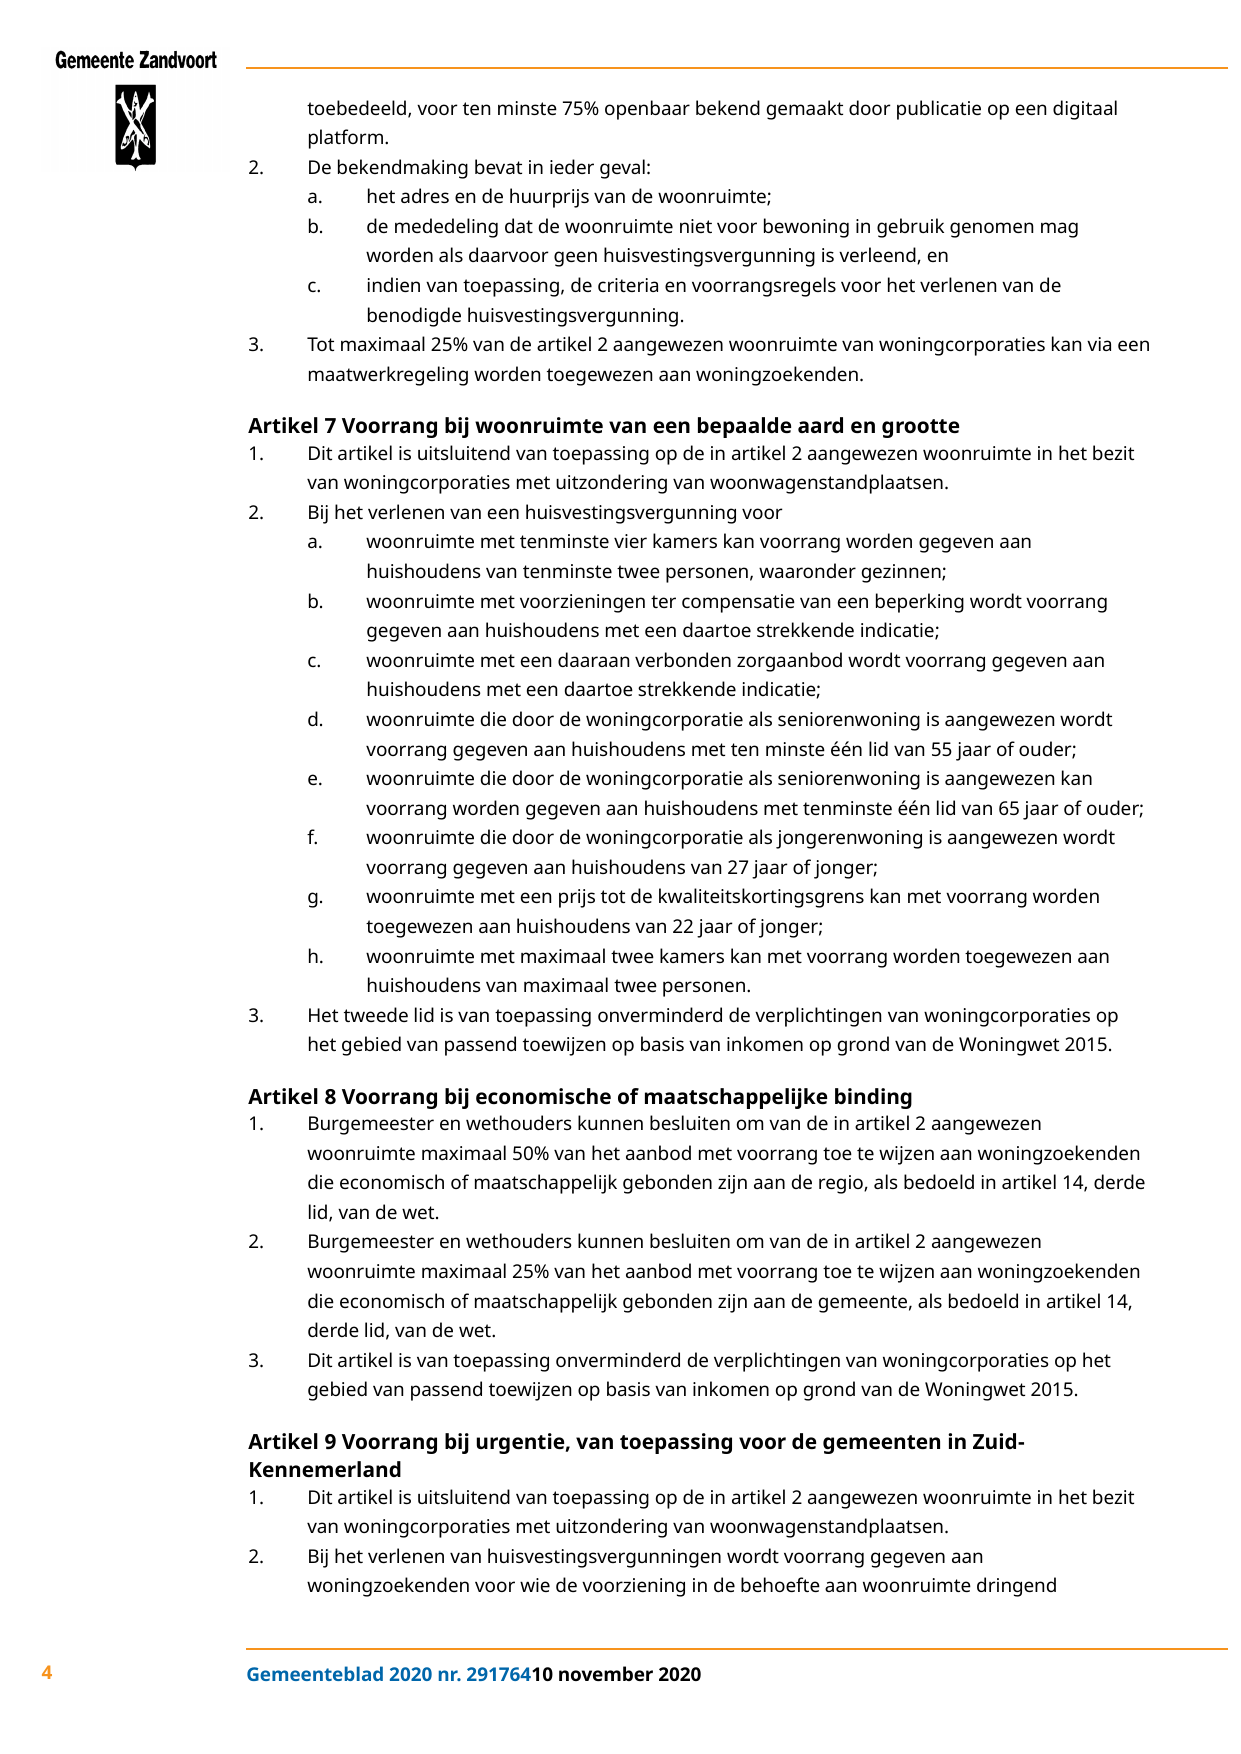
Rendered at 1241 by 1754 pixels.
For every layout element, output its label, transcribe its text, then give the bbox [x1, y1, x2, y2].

text Artikel 8 Voorrang bij economische of maatschappelijke binding [248, 1082, 1152, 1110]
list het adres en de huurprijs van de woonruimte; [307, 183, 1152, 209]
list Bij het verlenen van huisvestingsvergunningen wordt voorrang gegeven aan woningzoekenden voor wie de voorziening in de behoefte aan woonruimte dringend [248, 1543, 1152, 1598]
list Tot maximaal 25% van de artikel 2 aangewezen woonruimte van woningcorporaties kan via een maatwerkregeling worden toegewezen aan woningzoekenden. [248, 331, 1152, 387]
list Burgemeester en wethouders kunnen besluiten om van de in artikel 2 aangewezen woonruimte maximaal 25% van het aanbod met voorrang toe te wijzen aan woningzoekenden die economisch of maatschappelijk gebonden zijn aan de gemeente, als bedoeld in artikel 14, derde lid, van de wet. [248, 1229, 1152, 1343]
list woonruimte met een prijs tot de kwaliteitskortingsgrens kan met voorrang worden toegewezen aan huishoudens van 22 jaar of jonger; [307, 884, 1152, 939]
list toebedeeld, voor ten minste 75% openbaar bekend gemaakt door publicatie op een digitaal platform. [248, 95, 1152, 150]
list Het tweede lid is van toepassing onverminderd de verplichtingen van woningcorporaties op het gebied van passend toewijzen op basis van inkomen op grond van de Woningwet 2015. [248, 1002, 1152, 1057]
list woonruimte die door de woningcorporatie als seniorenwoning is aangewezen kan voorrang worden gegeven aan huishoudens met tenminste één lid van 65 jaar of ouder; [307, 765, 1152, 821]
list woonruimte die door de woningcorporatie als seniorenwoning is aangewezen wordt voorrang gegeven aan huishoudens met ten minste één lid van 55 jaar of ouder; [307, 706, 1152, 761]
list Dit artikel is uitsluitend van toepassing op de in artikel 2 aangewezen woonruimte in het bezit van woningcorporaties met uitzondering van woonwagenstandplaatsen. [248, 440, 1152, 495]
list woonruimte met maximaal twee kamers kan met voorrang worden toegewezen aan huishoudens van maximaal twee personen. [307, 943, 1152, 998]
list Bij het verlenen van een huisvestingsvergunning voor [248, 499, 1152, 525]
list Dit artikel is van toepassing onverminderd de verplichtingen van woningcorporaties op het gebied van passend toewijzen op basis van inkomen op grond van de Woningwet 2015. [248, 1347, 1152, 1402]
list indien van toepassing, de criteria en voorrangsregels voor het verlenen van de benodigde huisvestingsvergunning. [307, 272, 1152, 328]
list De bekendmaking bevat in ieder geval: [248, 154, 1152, 180]
list woonruimte die door de woningcorporatie als jongerenwoning is aangewezen wordt voorrang gegeven aan huishoudens van 27 jaar of jonger; [307, 824, 1152, 880]
list woonruimte met tenminste vier kamers kan voorrang worden gegeven aan huishoudens van tenminste twee personen, waaronder gezinnen; [307, 529, 1152, 584]
picture [41, 47, 231, 172]
text Artikel 7 Voorrang bij woonruimte van een bepaalde aard en grootte [248, 411, 1152, 440]
list Burgemeester en wethouders kunnen besluiten om van de in artikel 2 aangewezen woonruimte maximaal 50% van het aanbod met voorrang toe te wijzen aan woningzoekenden die economisch of maatschappelijk gebonden zijn aan de regio, als bedoeld in artikel 14, derde lid, van de wet. [248, 1110, 1152, 1225]
text Artikel 9 Voorrang bij urgentie, van toepassing voor de gemeenten in Zuid-Kennemerland [248, 1427, 1152, 1484]
list Dit artikel is uitsluitend van toepassing op de in artikel 2 aangewezen woonruimte in het bezit van woningcorporaties met uitzondering van woonwagenstandplaatsen. [248, 1484, 1152, 1539]
list de mededeling dat de woonruimte niet voor bewoning in gebruik genomen mag worden als daarvoor geen huisvestingsvergunning is verleend, en [307, 213, 1152, 268]
list woonruimte met een daaraan verbonden zorgaanbod wordt voorrang gegeven aan huishoudens met een daartoe strekkende indicatie; [307, 647, 1152, 702]
list woonruimte met voorzieningen ter compensatie van een beperking wordt voorrang gegeven aan huishoudens met een daartoe strekkende indicatie; [307, 588, 1152, 643]
